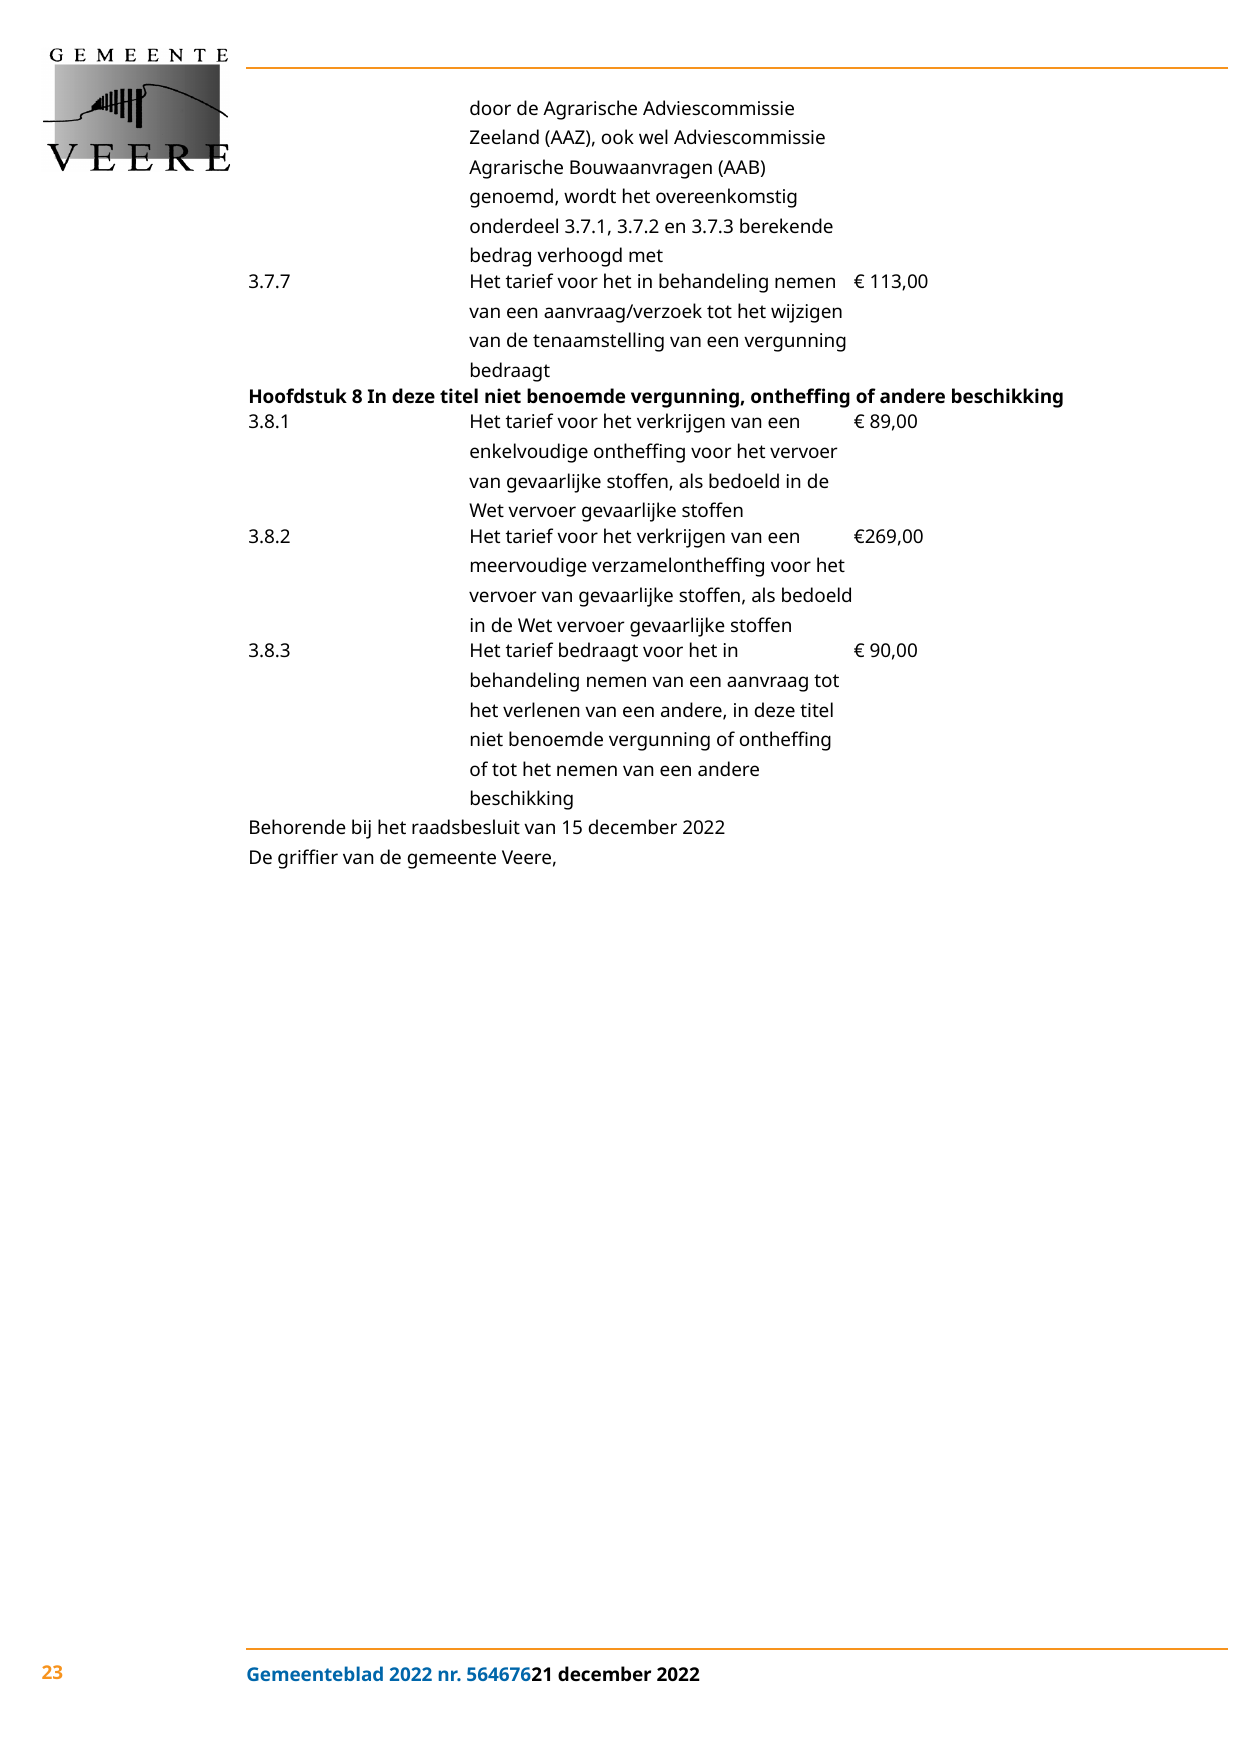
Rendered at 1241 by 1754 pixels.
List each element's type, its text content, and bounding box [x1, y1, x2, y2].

table_cell [854, 95, 1152, 268]
table_cell €269,00 [854, 523, 1152, 638]
table_cell [248, 95, 469, 268]
table_cell 3.7.7 [248, 269, 469, 383]
table_cell Het tarief voor het verkrijgen van een enkelvoudige ontheffing voor het vervoer van gevaarlijke stoffen, als bedoeld in de Wet vervoer gevaarlijke stoffen [469, 409, 854, 523]
table_cell Het tarief voor het in behandeling nemen van een aanvraag/verzoek tot het wijzigen van de tenaamstelling van een vergunning bedraagt [469, 269, 854, 383]
table_cell Het tarief bedraagt voor het in behandeling nemen van een aanvraag tot het verlenen van een andere, in deze titel niet benoemde vergunning of ontheffing of tot het nemen van een andere beschikking [469, 638, 854, 811]
picture [41, 47, 231, 172]
table_cell door de Agrarische Adviescommissie Zeeland (AAZ), ook wel Adviescommissie Agrarische Bouwaanvragen (AAB) genoemd, wordt het overeenkomstig onderdeel 3.7.1, 3.7.2 en 3.7.3 berekende bedrag verhoogd met [469, 95, 854, 268]
table_cell 3.8.2 [248, 523, 469, 638]
table_cell 3.8.3 [248, 638, 469, 811]
table_cell € 89,00 [854, 409, 1152, 523]
table_cell Het tarief voor het verkrijgen van een meervoudige verzamelontheffing voor het vervoer van gevaarlijke stoffen, als bedoeld in de Wet vervoer gevaarlijke stoffen [469, 523, 854, 638]
text De griffier van de gemeente Veere, [248, 844, 1152, 870]
text Behorende bij het raadsbesluit van 15 december 2022 [248, 814, 1152, 840]
table_cell Hoofdstuk 8 In deze titel niet benoemde vergunning, ontheffing of andere beschikking [248, 383, 1152, 409]
table_cell € 113,00 [854, 269, 1152, 383]
table_cell € 90,00 [854, 638, 1152, 811]
table_cell 3.8.1 [248, 409, 469, 523]
